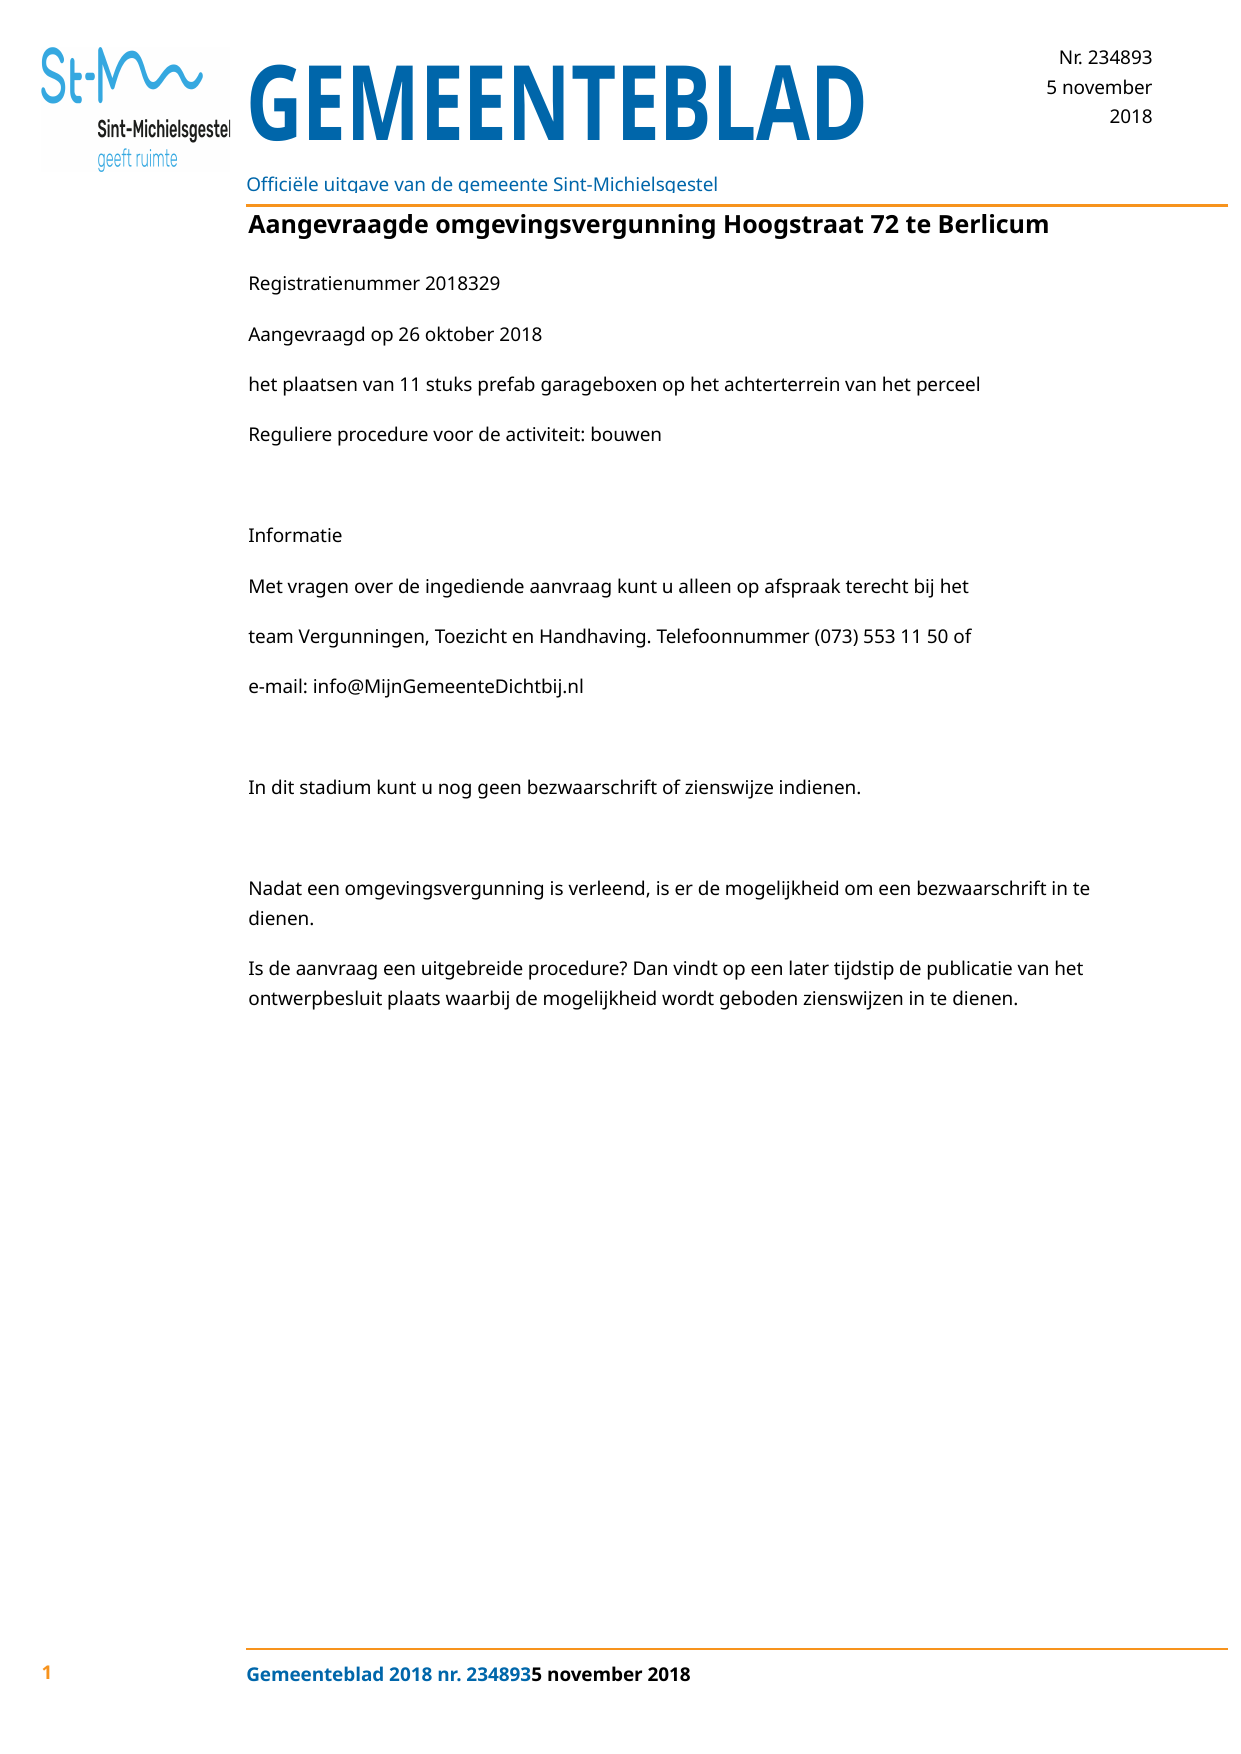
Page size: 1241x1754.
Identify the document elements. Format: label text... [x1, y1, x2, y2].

text Aangevraagde omgevingsvergunning Hoogstraat 72 te Berlicum [248, 207, 1152, 241]
text In dit stadium kunt u nog geen bezwaarschrift of zienswijze indienen. [248, 774, 1152, 800]
text e-mail: info@MijnGemeenteDichtbij.nl [248, 674, 1152, 699]
text team Vergunningen, Toezicht en Handhaving. Telefoonnummer (073) 553 11 50 of [248, 623, 1152, 649]
text Registratienummer 2018329 [248, 270, 1152, 296]
text Informatie [248, 522, 1152, 548]
text Aangevraagd op 26 oktober 2018 [248, 321, 1152, 346]
text het plaatsen van 11 stuks prefab garageboxen op het achterterrein van het perceel [248, 371, 1152, 397]
text Met vragen over de ingediende aanvraag kunt u alleen op afspraak terecht bij het [248, 573, 1152, 598]
text Nadat een omgevingsvergunning is verleend, is er de mogelijkheid om een bezwaarschrift in te dienen. [248, 875, 1152, 931]
text Reguliere procedure voor de activiteit: bouwen [248, 422, 1152, 447]
text Is de aanvraag een uitgebreide procedure? Dan vindt op een later tijdstip de publicatie van het ontwerpbesluit plaats waarbij de mogelijkheid wordt geboden zienswijzen in te dienen. [248, 955, 1152, 1011]
picture [41, 47, 231, 172]
